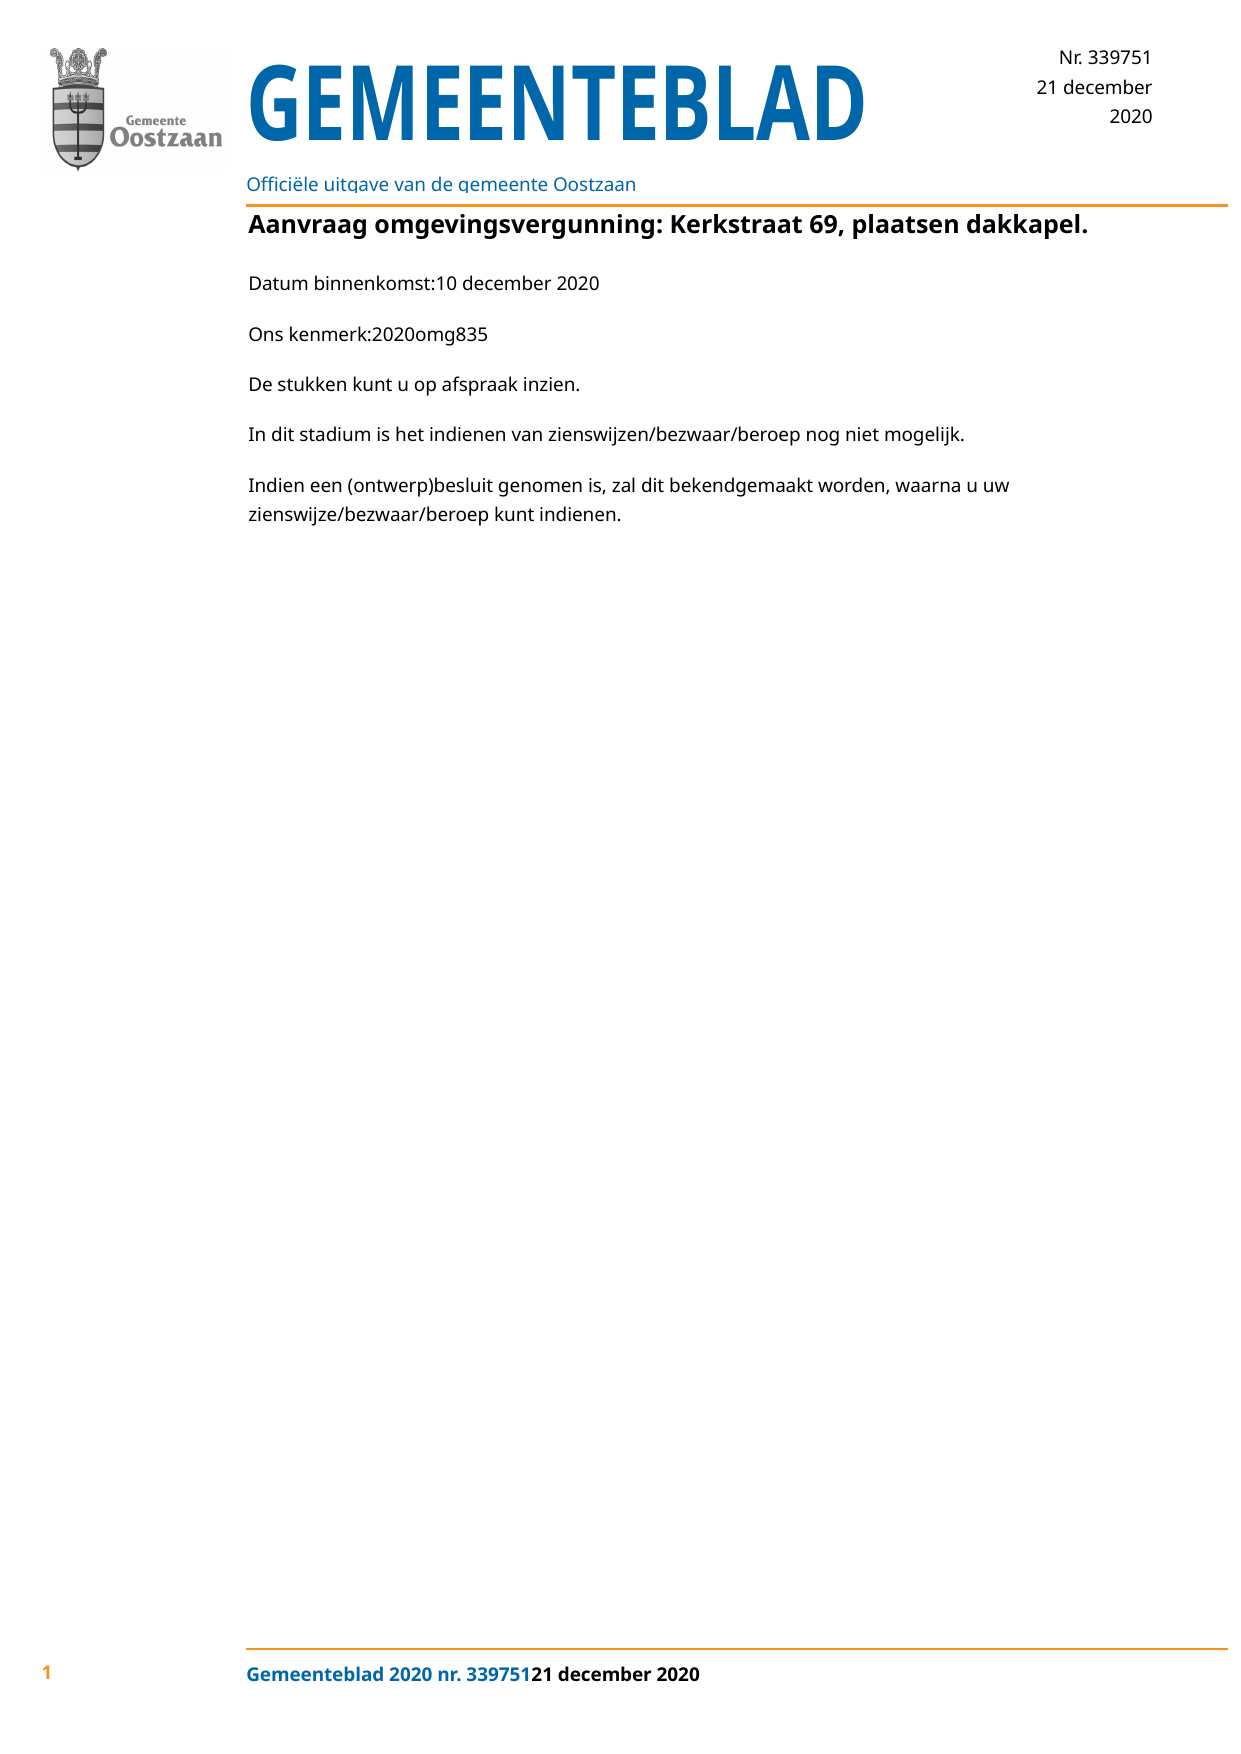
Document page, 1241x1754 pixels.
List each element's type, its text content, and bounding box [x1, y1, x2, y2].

text Indien een (ontwerp)besluit genomen is, zal dit bekendgemaakt worden, waarna u uw zienswijze/bezwaar/beroep kunt indienen. [248, 472, 1152, 527]
text Ons kenmerk:2020omg835 [248, 321, 1152, 346]
picture [41, 47, 231, 172]
text Datum binnenkomst:10 december 2020 [248, 270, 1152, 296]
text De stukken kunt u op afspraak inzien. [248, 371, 1152, 397]
text In dit stadium is het indienen van zienswijzen/bezwaar/beroep nog niet mogelijk. [248, 422, 1152, 447]
text Aanvraag omgevingsvergunning: Kerkstraat 69, plaatsen dakkapel. [248, 207, 1152, 241]
